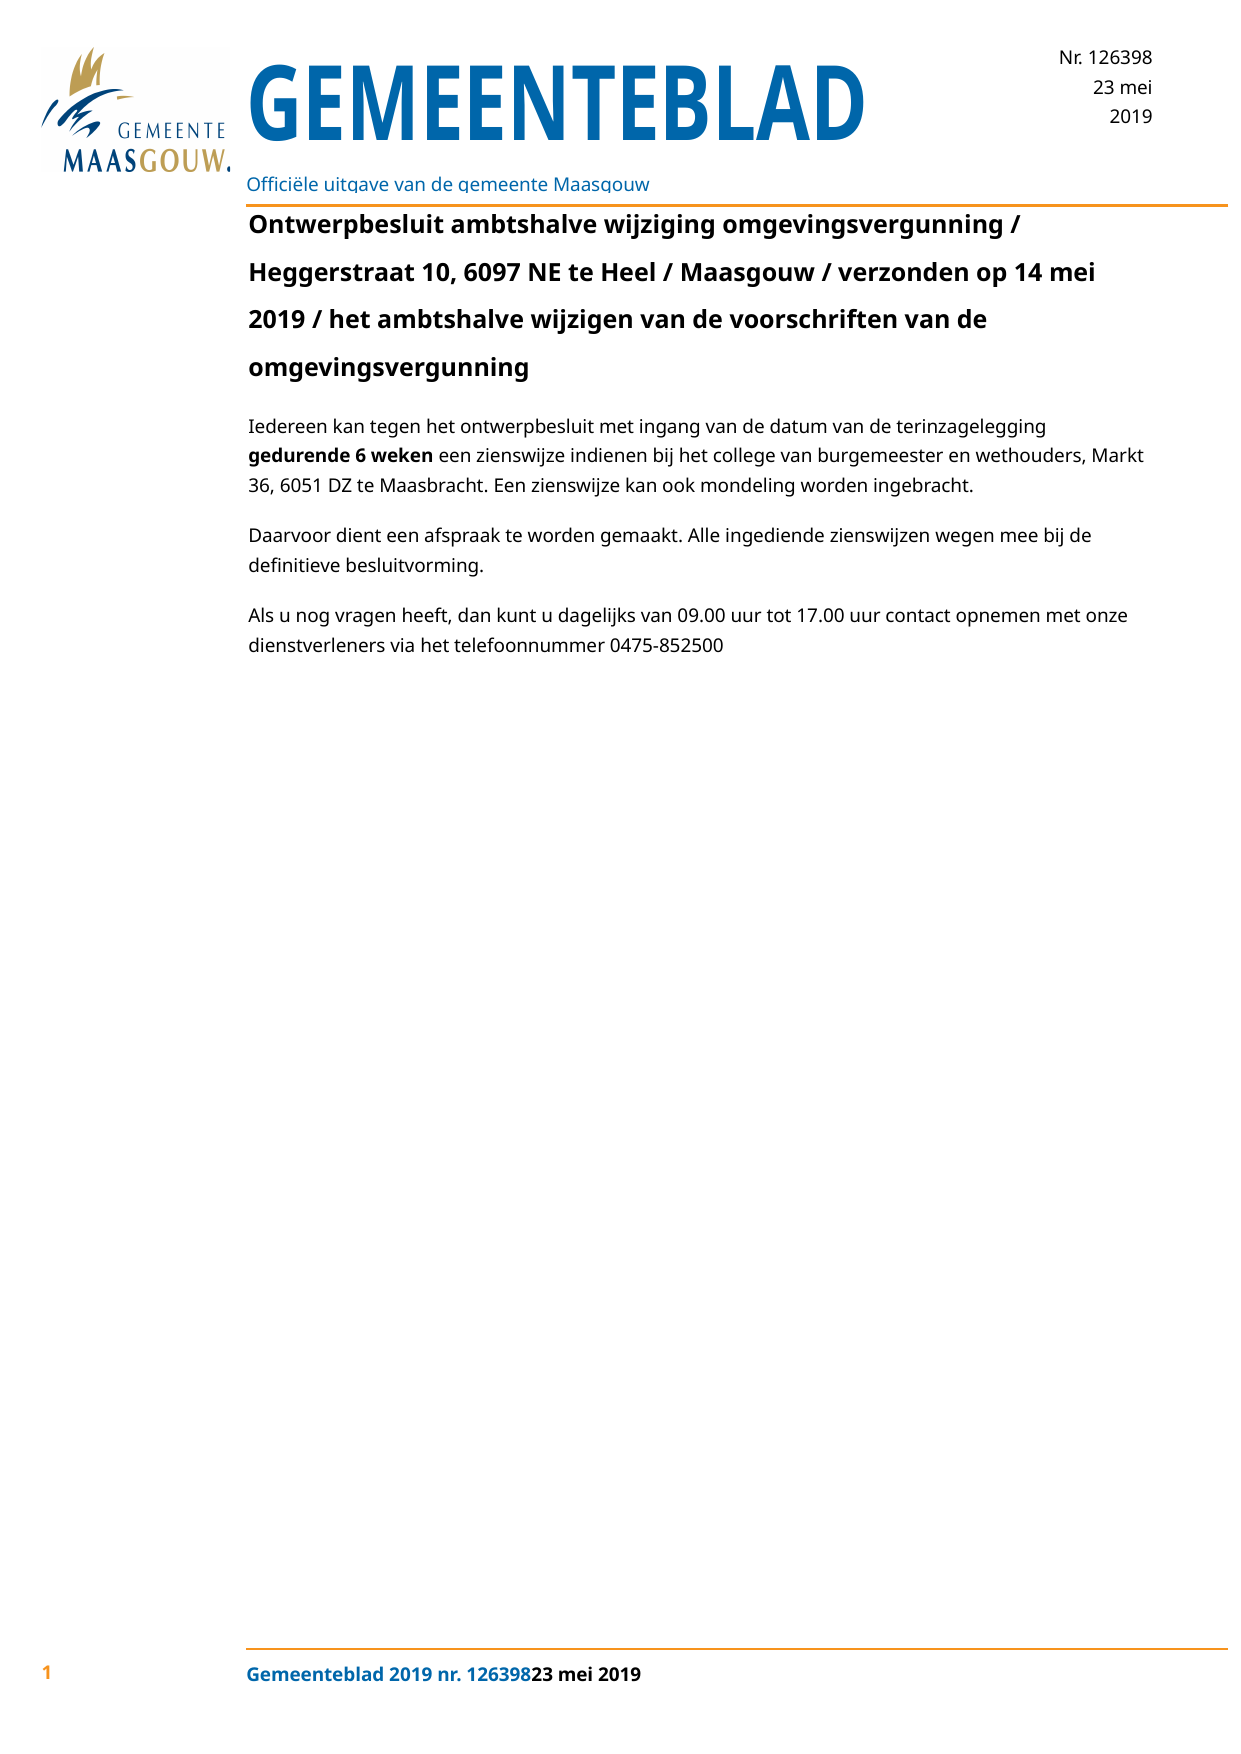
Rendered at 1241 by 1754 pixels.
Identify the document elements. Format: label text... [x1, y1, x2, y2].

text Daarvoor dient een afspraak te worden gemaakt. Alle ingediende zienswijzen wegen mee bij de definitieve besluitvorming. [248, 523, 1152, 578]
text Iedereen kan tegen het ontwerpbesluit met ingang van de datum van de terinzagelegging gedurende 6 weken een zienswijze indienen bij het college van burgemeester en wethouders, Markt 36, 6051 DZ te Maasbracht. Een zienswijze kan ook mondeling worden ingebracht. [248, 413, 1152, 498]
text Ontwerpbesluit ambtshalve wijziging omgevingsvergunning / Heggerstraat 10, 6097 NE te Heel / Maasgouw / verzonden op 14 mei 2019 / het ambtshalve wijzigen van de voorschriften van de omgevingsvergunning [248, 207, 1152, 384]
picture [41, 47, 231, 172]
text Als u nog vragen heeft, dan kunt u dagelijks van 09.00 uur tot 17.00 uur contact opnemen met onze dienstverleners via het telefoonnummer 0475-852500 [248, 603, 1152, 658]
